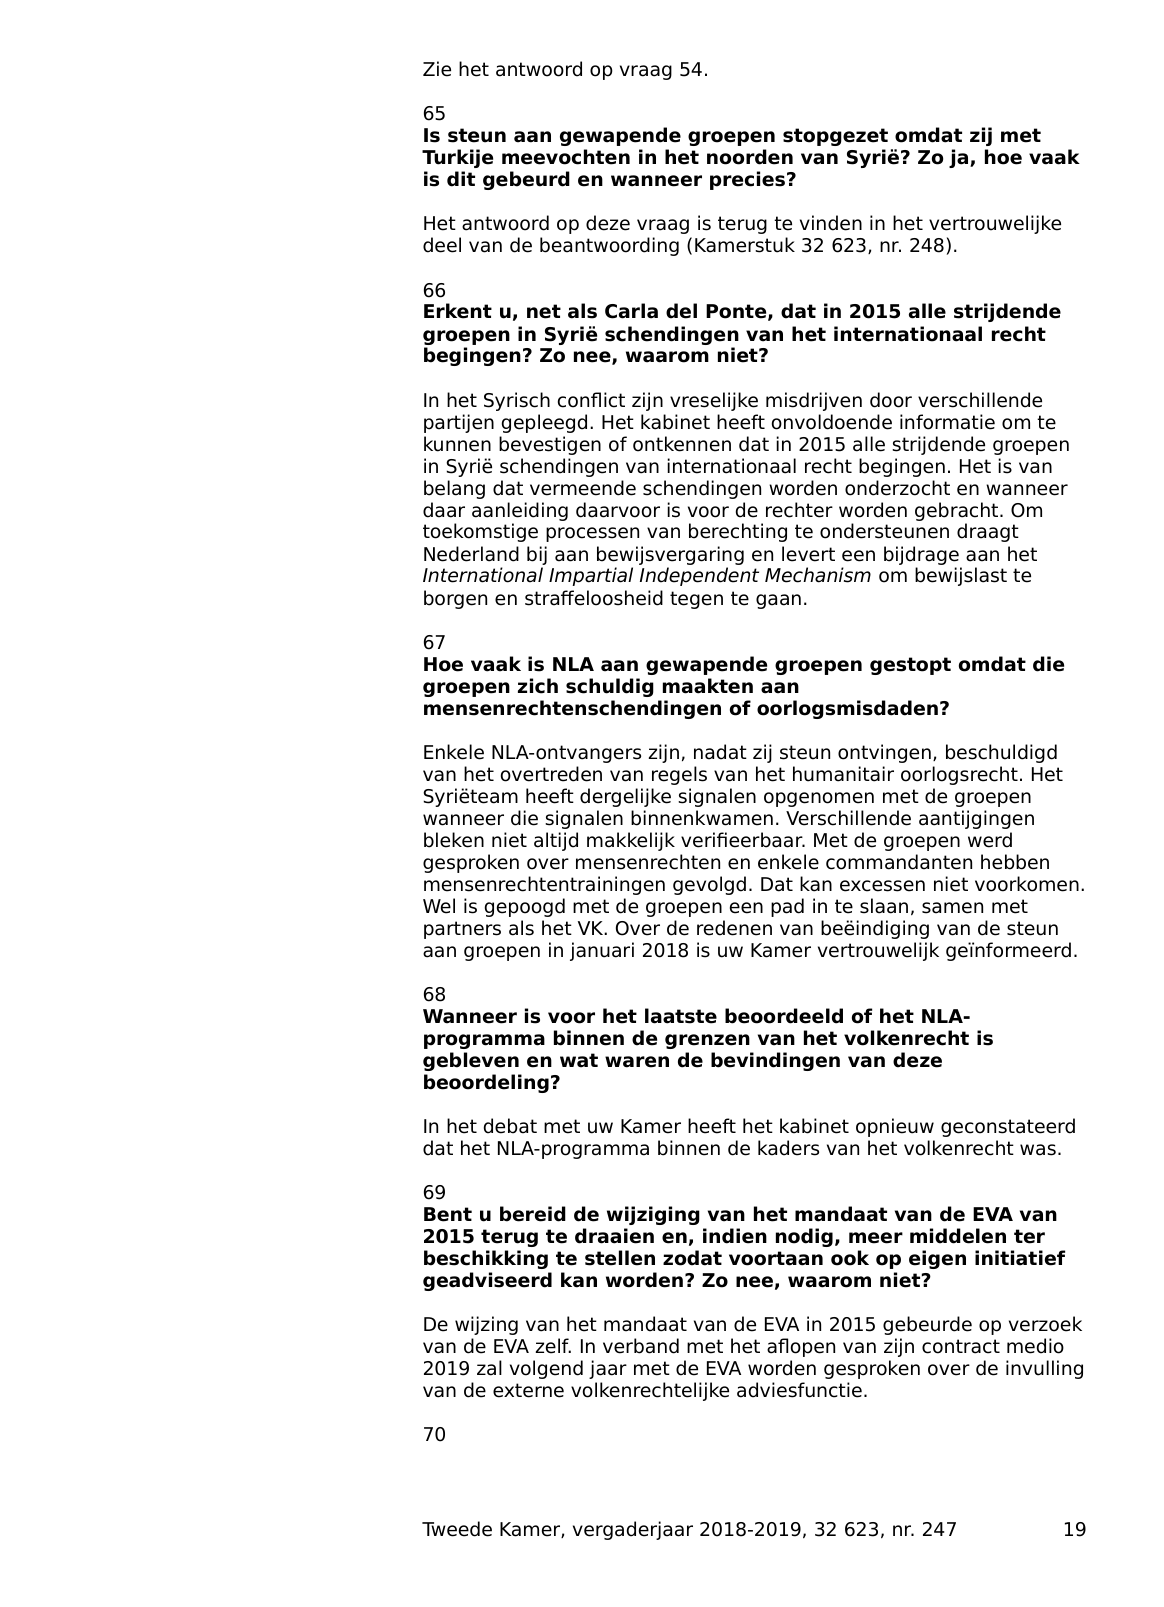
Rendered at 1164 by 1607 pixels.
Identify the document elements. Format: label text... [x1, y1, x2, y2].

text 65 [422, 103, 1087, 125]
text Wanneer is voor het laatste beoordeeld of het NLA-programma binnen de grenzen van het volkenrecht is gebleven en wat waren de bevindingen van deze beoordeling? [422, 1006, 1087, 1093]
text De wijzing van het mandaat van de EVA in 2015 gebeurde op verzoek van de EVA zelf. In verband met het aflopen van zijn contract medio 2019 zal volgend jaar met de EVA worden gesproken over de invulling van de externe volkenrechtelijke adviesfunctie. [422, 1314, 1087, 1402]
text Erkent u, net als Carla del Ponte, dat in 2015 alle strijdende groepen in Syrië schendingen van het internationaal recht begingen? Zo nee, waarom niet? [422, 301, 1087, 367]
text In het debat met uw Kamer heeft het kabinet opnieuw geconstateerd dat het NLA-programma binnen de kaders van het volkenrecht was. [422, 1116, 1087, 1160]
text Enkele NLA-ontvangers zijn, nadat zij steun ontvingen, beschuldigd van het overtreden van regels van het humanitair oorlogsrecht. Het Syriëteam heeft dergelijke signalen opgenomen met de groepen wanneer die signalen binnenkwamen. Verschillende aantijgingen bleken niet altijd makkelijk verifieerbaar. Met de groepen werd gesproken over mensenrechten en enkele commandanten hebben mensenrechtentrainingen gevolgd. Dat kan excessen niet voorkomen. Wel is gepoogd met de groepen een pad in te slaan, samen met partners als het VK. Over de redenen van beëindiging van de steun aan groepen in januari 2018 is uw Kamer vertrouwelijk geïnformeerd. [422, 742, 1087, 961]
text 69 [422, 1182, 1087, 1204]
text 70 [422, 1424, 1087, 1446]
text 67 [422, 632, 1087, 653]
text Bent u bereid de wijziging van het mandaat van de EVA van 2015 terug te draaien en, indien nodig, meer middelen ter beschikking te stellen zodat voortaan ook op eigen initiatief geadviseerd kan worden? Zo nee, waarom niet? [422, 1204, 1087, 1292]
text Is steun aan gewapende groepen stopgezet omdat zij met Turkije meevochten in het noorden van Syrië? Zo ja, hoe vaak is dit gebeurd en wanneer precies? [422, 125, 1087, 191]
text In het Syrisch conflict zijn vreselijke misdrijven door verschillende partijen gepleegd. Het kabinet heeft onvoldoende informatie om te kunnen bevestigen of ontkennen dat in 2015 alle strijdende groepen in Syrië schendingen van internationaal recht begingen. Het is van belang dat vermeende schendingen worden onderzocht en wanneer daar aanleiding daarvoor is voor de rechter worden gebracht. Om toekomstige processen van berechting te ondersteunen draagt Nederland bij aan bewijsvergaring en levert een bijdrage aan het International Impartial Independent Mechanism om bewijslast te borgen en straffeloosheid tegen te gaan. [422, 389, 1087, 609]
text Het antwoord op deze vraag is terug te vinden in het vertrouwelijke deel van de beantwoording (Kamerstuk 32 623, nr. 248). [422, 213, 1087, 257]
text 68 [422, 984, 1087, 1006]
text Zie het antwoord op vraag 54. [422, 59, 1087, 81]
text Hoe vaak is NLA aan gewapende groepen gestopt omdat die groepen zich schuldig maakten aan mensenrechtenschendingen of oorlogsmisdaden? [422, 653, 1087, 719]
text 66 [422, 279, 1087, 301]
